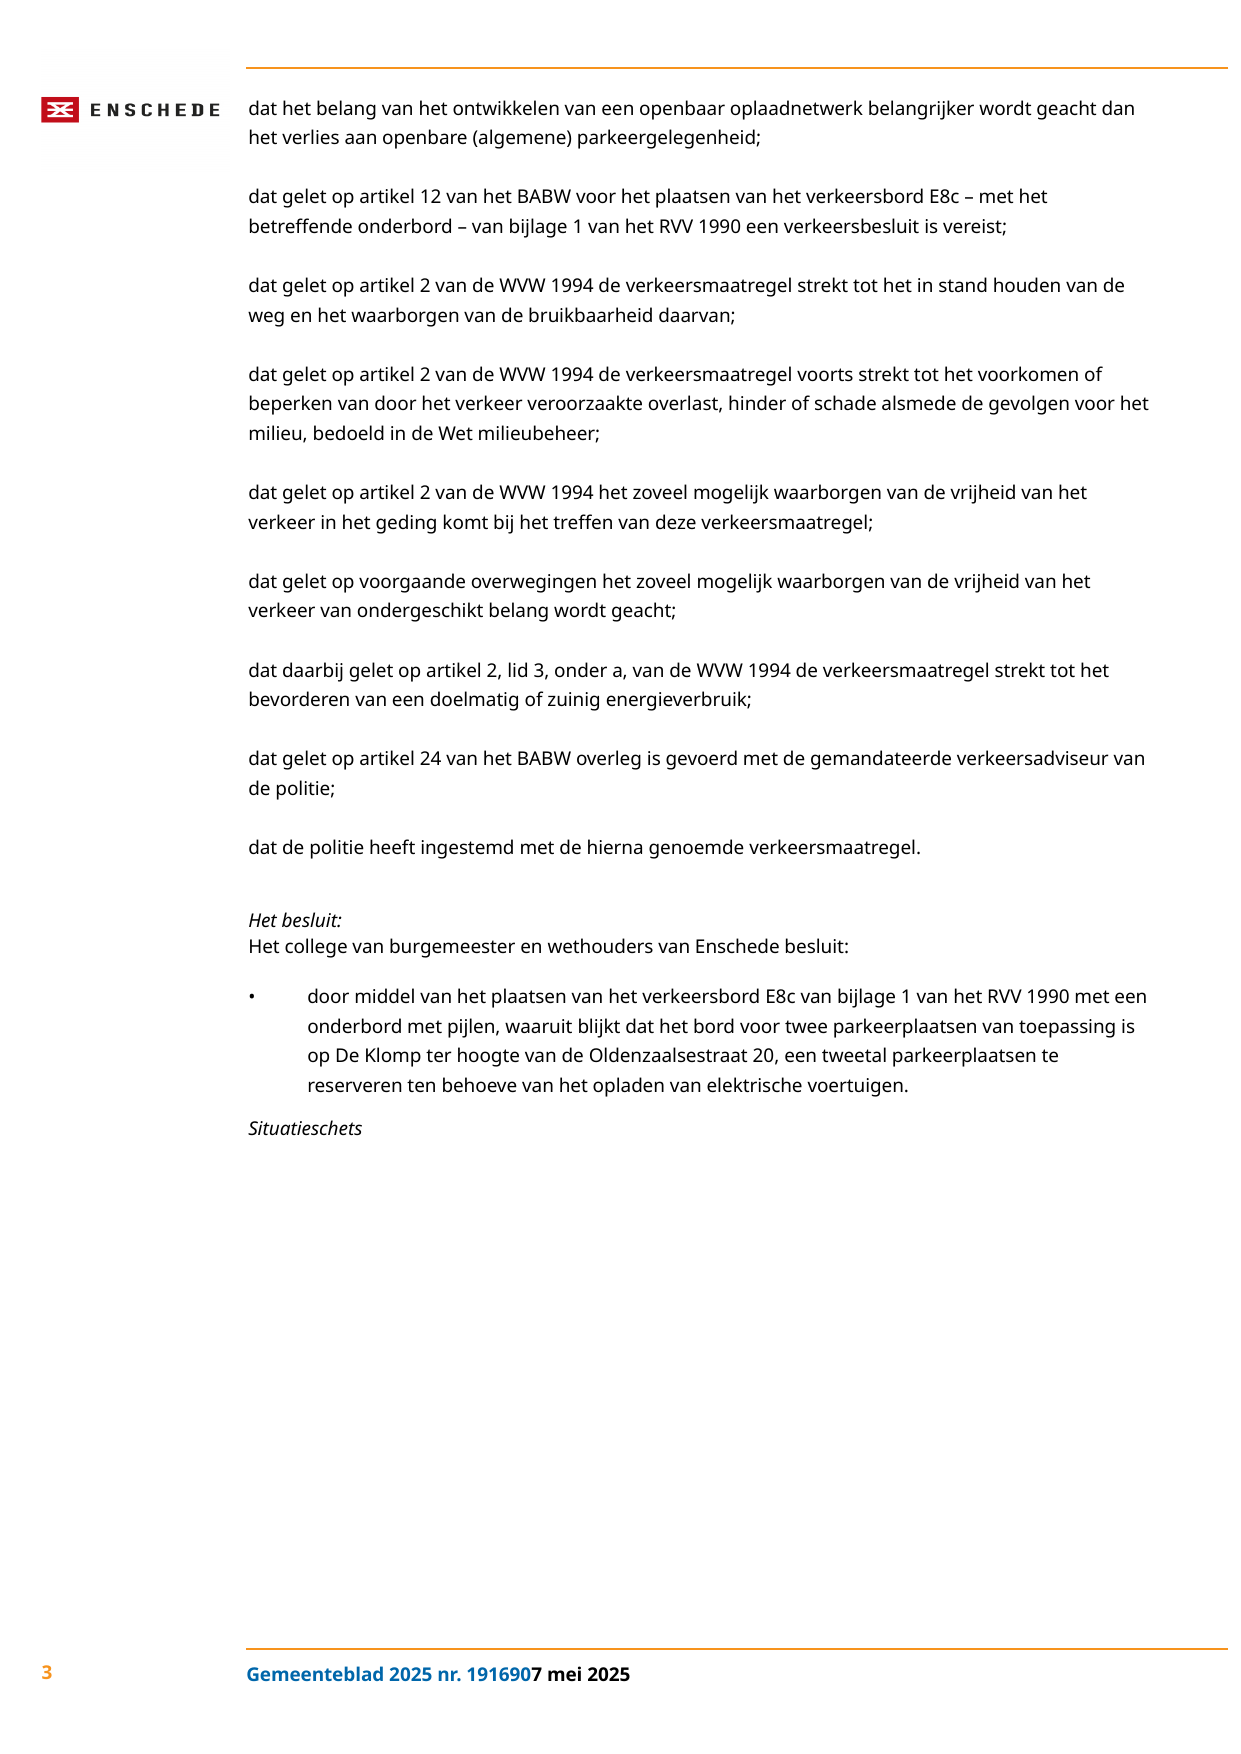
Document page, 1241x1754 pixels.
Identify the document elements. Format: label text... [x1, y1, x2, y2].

text dat de politie heeft ingestemd met de hierna genoemde verkeersmaatregel. [248, 834, 1152, 860]
text dat gelet op voorgaande overwegingen het zoveel mogelijk waarborgen van de vrijheid van het verkeer van ondergeschikt belang wordt geacht; [248, 568, 1152, 623]
text dat gelet op artikel 12 van het BABW voor het plaatsen van het verkeersbord E8c – met het betreffende onderbord – van bijlage 1 van het RVV 1990 een verkeersbesluit is vereist; [248, 183, 1152, 239]
list door middel van het plaatsen van het verkeersbord E8c van bijlage 1 van het RVV 1990 met een onderbord met pijlen, waaruit blijkt dat het bord voor twee parkeerplaatsen van toepassing is op De Klomp ter hoogte van de Oldenzaalsestraat 20, een tweetal parkeerplaatsen te reserveren ten behoeve van het opladen van elektrische voertuigen. [248, 983, 1152, 1098]
picture [41, 47, 231, 172]
text dat het belang van het ontwikkelen van een openbaar oplaadnetwerk belangrijker wordt geacht dan het verlies aan openbare (algemene) parkeergelegenheid; [248, 95, 1152, 150]
text dat gelet op artikel 2 van de WVW 1994 de verkeersmaatregel strekt tot het in stand houden van de weg en het waarborgen van de bruikbaarheid daarvan; [248, 272, 1152, 328]
text Het college van burgemeester en wethouders van Enschede besluit: [248, 933, 1152, 958]
text dat gelet op artikel 24 van het BABW overleg is gevoerd met de gemandateerde verkeersadviseur van de politie; [248, 746, 1152, 801]
text Situatieschets [248, 1115, 1152, 1141]
text dat daarbij gelet op artikel 2, lid 3, onder a, van de WVW 1994 de verkeersmaatregel strekt tot het bevorderen van een doelmatig of zuinig energieverbruik; [248, 657, 1152, 712]
text dat gelet op artikel 2 van de WVW 1994 het zoveel mogelijk waarborgen van de vrijheid van het verkeer in het geding komt bij het treffen van deze verkeersmaatregel; [248, 479, 1152, 535]
text dat gelet op artikel 2 van de WVW 1994 de verkeersmaatregel voorts strekt tot het voorkomen of beperken van door het verkeer veroorzaakte overlast, hinder of schade alsmede de gevolgen voor het milieu, bedoeld in de Wet milieubeheer; [248, 361, 1152, 446]
text Het besluit: [248, 907, 1152, 933]
